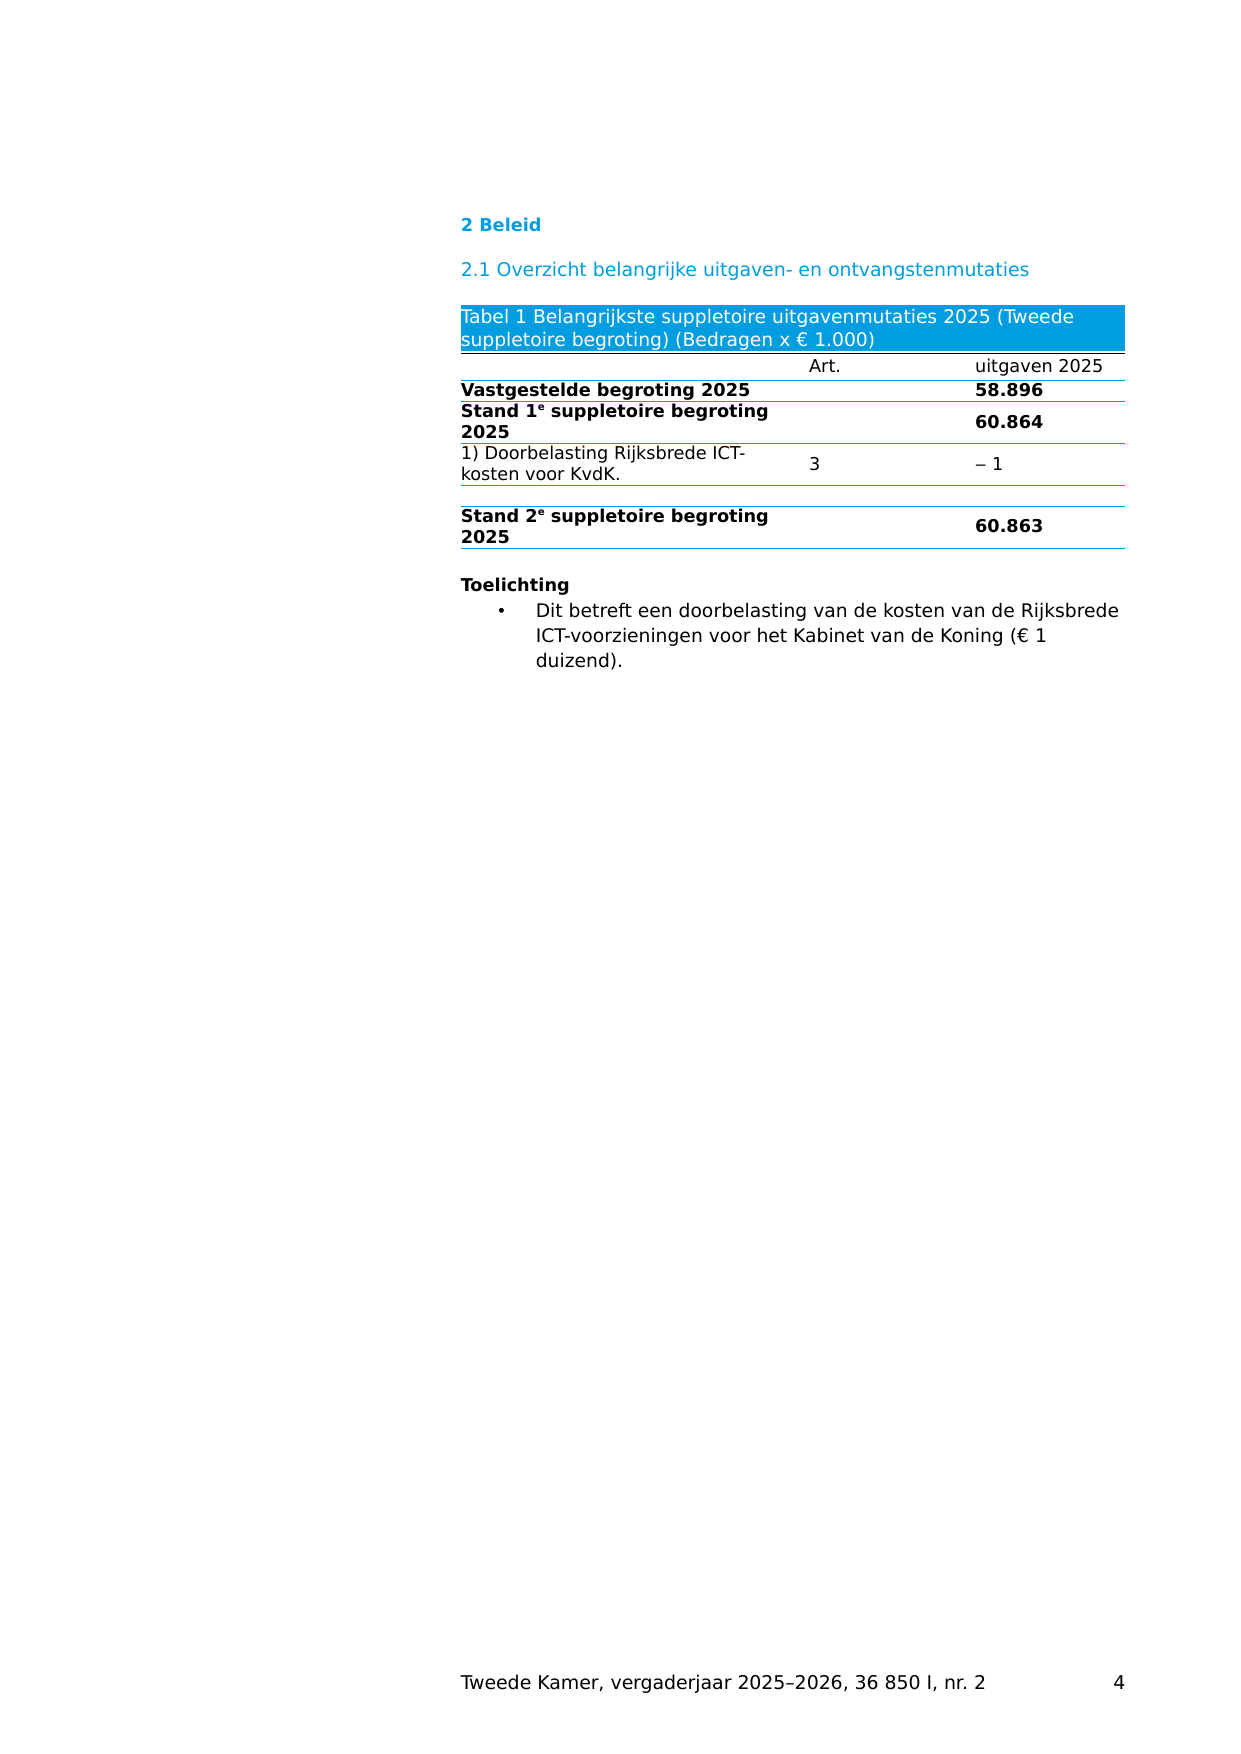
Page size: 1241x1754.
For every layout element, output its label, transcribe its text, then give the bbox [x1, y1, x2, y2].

table_cell Stand 1e suppletoire begroting 2025 [461, 402, 806, 443]
list Dit betreft een doorbelasting van de kosten van de Rijksbrede ICT-voorzieningen voor het Kabinet van de Koning (€ 1 duizend). [498, 598, 1125, 673]
table_cell [806, 381, 972, 401]
table_cell [806, 486, 972, 506]
table_cell 60.863 [972, 507, 1125, 547]
table_cell [461, 354, 806, 380]
table_cell [461, 486, 806, 506]
table_cell 3 [806, 444, 972, 484]
table_cell Vastgestelde begroting 2025 [461, 381, 806, 401]
table_cell 1) Doorbelasting Rijksbrede ICT-kosten voor KvdK. [461, 444, 806, 484]
table_cell Stand 2e suppletoire begroting 2025 [461, 507, 806, 547]
table_cell [972, 486, 1125, 506]
table_cell [806, 507, 972, 547]
table_cell 58.896 [972, 381, 1125, 401]
table_cell ‒ 1 [972, 444, 1125, 484]
table_cell 60.864 [972, 402, 1125, 443]
title 2 Beleid [461, 213, 1125, 236]
text Toelichting [461, 573, 1125, 596]
table_cell uitgaven 2025 [972, 354, 1125, 380]
title 2.1 Overzicht belangrijke uitgaven- en ontvangstenmutaties [461, 259, 1125, 281]
table_cell [806, 402, 972, 443]
table_cell Art. [806, 354, 972, 380]
